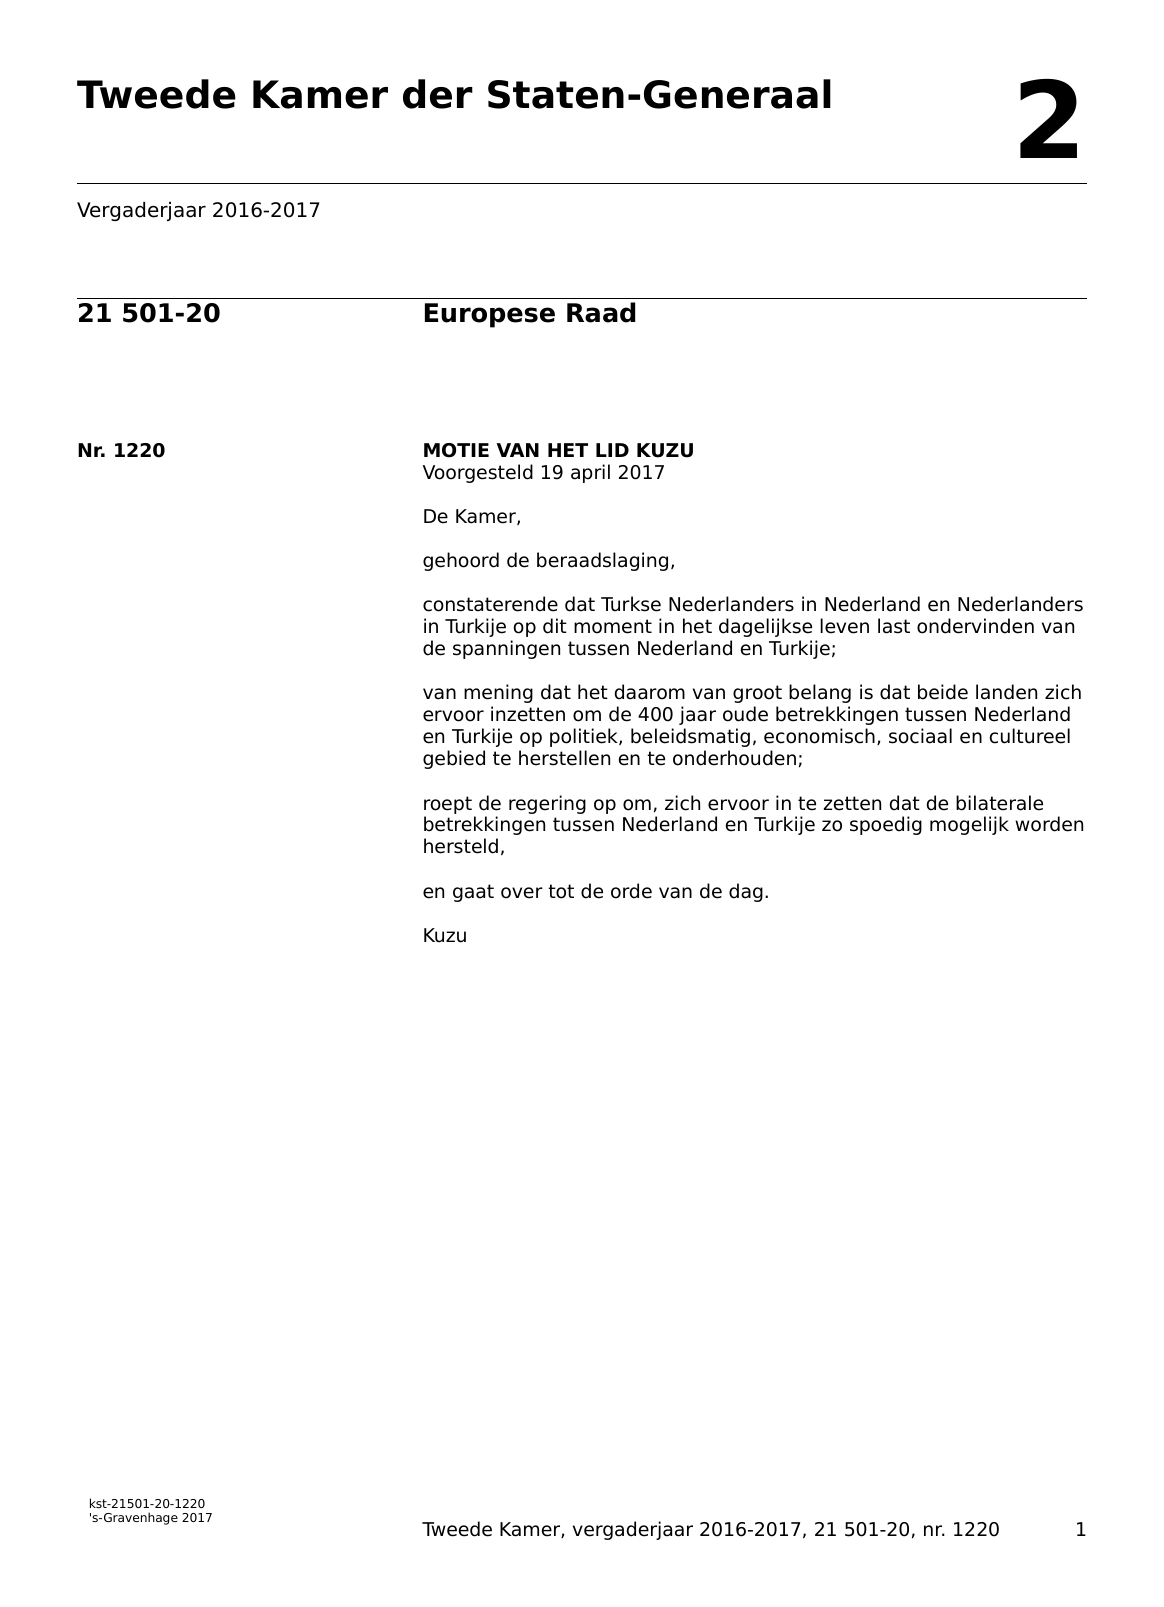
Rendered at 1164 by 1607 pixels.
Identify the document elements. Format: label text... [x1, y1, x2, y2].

text 's-Gravenhage 2017 [88, 1511, 323, 1525]
text constaterende dat Turkse Nederlanders in Nederland en Nederlanders in Turkije op dit moment in het dagelijkse leven last ondervinden van de spanningen tussen Nederland en Turkije; [422, 594, 1087, 660]
table_header Tweede Kamer der Staten-Generaal [77, 59, 886, 183]
text roept de regering op om, zich ervoor in te zetten dat de bilaterale betrekkingen tussen Nederland en Turkije zo spoedig mogelijk worden hersteld, [422, 792, 1087, 858]
text en gaat over tot de orde van de dag. [422, 881, 1087, 902]
text van mening dat het daarom van groot belang is dat beide landen zich ervoor inzetten om de 400 jaar oude betrekkingen tussen Nederland en Turkije op politiek, beleidsmatig, economisch, sociaal en cultureel gebied te herstellen en te onderhouden; [422, 682, 1087, 770]
text kst-21501-20-1220 [88, 1497, 323, 1511]
table_cell Vergaderjaar 2016-2017 [77, 184, 1087, 298]
subtitle 21 501-20 Europese Raad [77, 299, 1087, 329]
text Kuzu [422, 925, 1087, 947]
subtitle Nr. 1220 MOTIE VAN HET LID KUZU [77, 440, 1087, 462]
text gehoord de beraadslaging, [422, 550, 1087, 572]
text Voorgesteld 19 april 2017 [422, 462, 1087, 484]
text De Kamer, [422, 506, 1087, 528]
table_header 2 [886, 59, 1087, 183]
